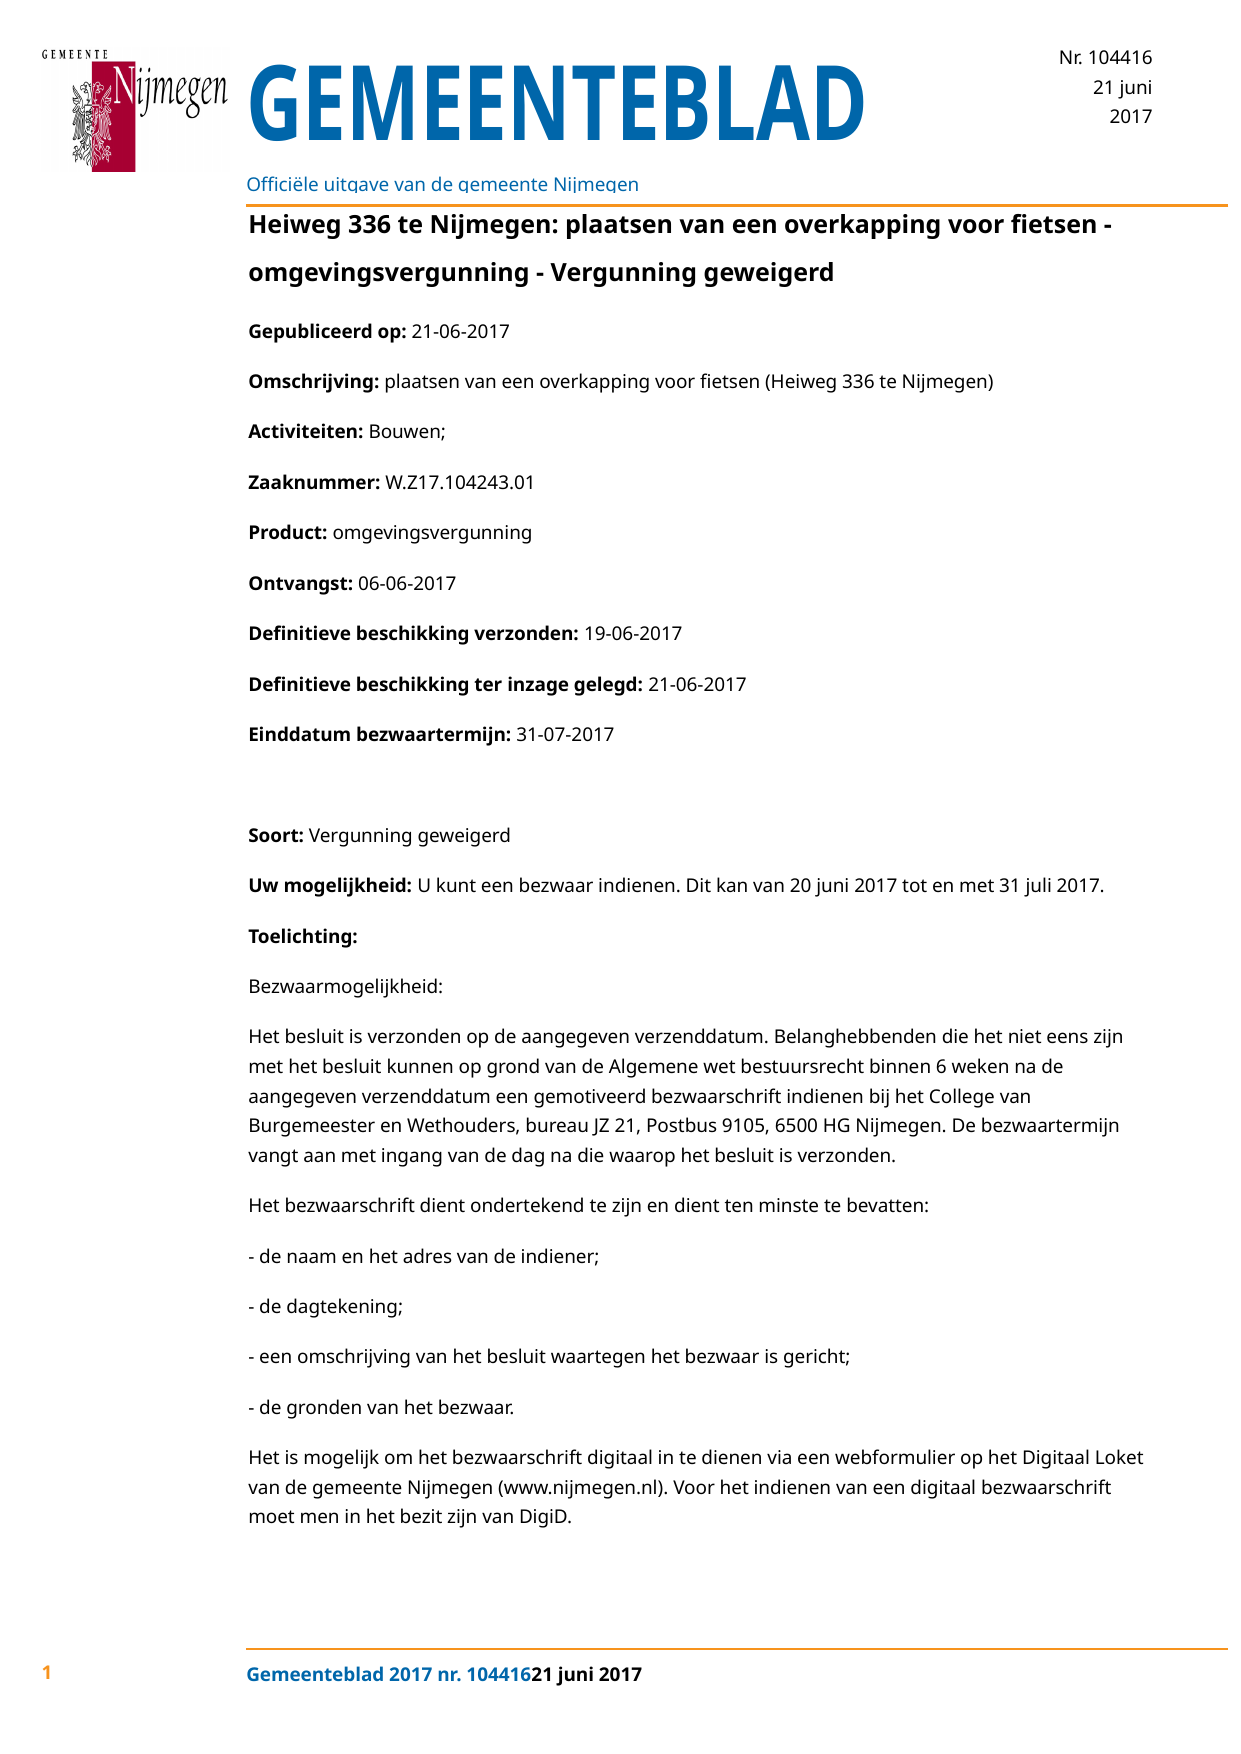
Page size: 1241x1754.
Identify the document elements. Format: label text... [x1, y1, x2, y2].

text Definitieve beschikking ter inzage gelegd: 21-06-2017 [248, 671, 1152, 697]
text Het bezwaarschrift dient ondertekend te zijn en dient ten minste te bevatten: [248, 1192, 1152, 1218]
text - de dagtekening; [248, 1293, 1152, 1319]
text Toelichting: [248, 923, 1152, 949]
text Product: omgevingsvergunning [248, 519, 1152, 545]
text Soort: Vergunning geweigerd [248, 822, 1152, 848]
text Activiteiten: Bouwen; [248, 419, 1152, 444]
text Het besluit is verzonden op de aangegeven verzenddatum. Belanghebbenden die het niet eens zijn met het besluit kunnen op grond van de Algemene wet bestuursrecht binnen 6 weken na de aangegeven verzenddatum een gemotiveerd bezwaarschrift indienen bij het College van Burgemeester en Wethouders, bureau JZ 21, Postbus 9105, 6500 HG Nijmegen. De bezwaartermijn vangt aan met ingang van de dag na die waarop het besluit is verzonden. [248, 1024, 1152, 1168]
picture [41, 47, 231, 172]
text Bezwaarmogelijkheid: [248, 973, 1152, 999]
text Heiweg 336 te Nijmegen: plaatsen van een overkapping voor fietsen - omgevingsvergunning - Vergunning geweigerd [248, 207, 1152, 288]
text Definitieve beschikking verzonden: 19-06-2017 [248, 620, 1152, 646]
text Omschrijving: plaatsen van een overkapping voor fietsen (Heiweg 336 te Nijmegen) [248, 368, 1152, 394]
text - een omschrijving van het besluit waartegen het bezwaar is gericht; [248, 1344, 1152, 1369]
text Uw mogelijkheid: U kunt een bezwaar indienen. Dit kan van 20 juni 2017 tot en met 31 juli 2017. [248, 872, 1152, 898]
text Het is mogelijk om het bezwaarschrift digitaal in te dienen via een webformulier op het Digitaal Loket van de gemeente Nijmegen (www.nijmegen.nl). Voor het indienen van een digitaal bezwaarschrift moet men in het bezit zijn van DigiD. [248, 1444, 1152, 1529]
text - de gronden van het bezwaar. [248, 1394, 1152, 1420]
text - de naam en het adres van de indiener; [248, 1243, 1152, 1269]
text Ontvangst: 06-06-2017 [248, 570, 1152, 596]
text Einddatum bezwaartermijn: 31-07-2017 [248, 721, 1152, 747]
text Gepubliceerd op: 21-06-2017 [248, 318, 1152, 344]
text Zaaknummer: W.Z17.104243.01 [248, 469, 1152, 495]
